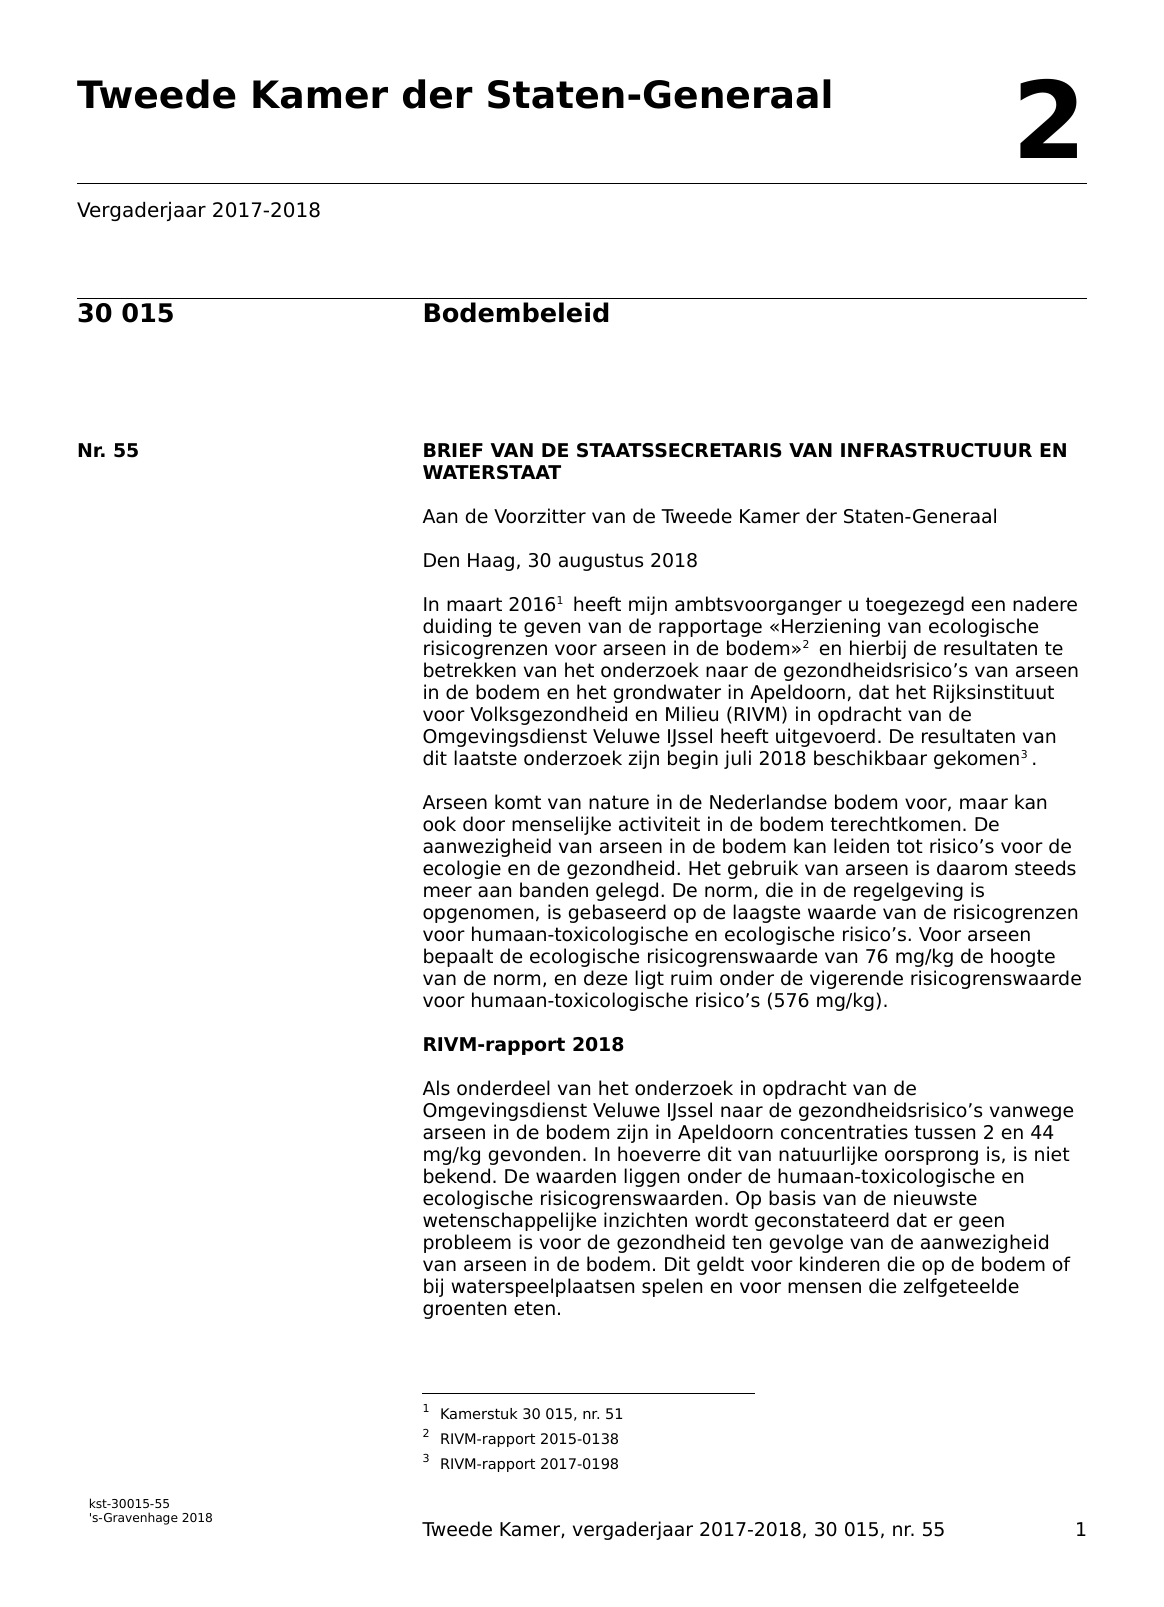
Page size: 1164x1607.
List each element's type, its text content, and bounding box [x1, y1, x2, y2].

text Kamerstuk 30 015, nr. 51 [422, 1402, 1087, 1424]
text RIVM-rapport 2015-0138 [422, 1427, 1087, 1449]
text Aan de Voorzitter van de Tweede Kamer der Staten-Generaal [422, 506, 1087, 528]
subtitle Nr. 55 BRIEF VAN DE STAATSSECRETARIS VAN INFRASTRUCTUUR EN WATERSTAAT [77, 440, 1087, 484]
text In maart 2016 heeft mijn ambtsvoorganger u toegezegd een nadere duiding te geven van de rapportage «Herziening van ecologische risicogrenzen voor arseen in de bodem» en hierbij de resultaten te betrekken van het onderzoek naar de gezondheidsrisico’s van arseen in de bodem en het grondwater in Apeldoorn, dat het Rijksinstituut voor Volksgezondheid en Milieu (RIVM) in opdracht van de Omgevingsdienst Veluwe IJssel heeft uitgevoerd. De resultaten van dit laatste onderzoek zijn begin juli 2018 beschikbaar gekomen. [422, 594, 1087, 770]
text Den Haag, 30 augustus 2018 [422, 550, 1087, 572]
text 's-Gravenhage 2018 [88, 1511, 323, 1525]
table_header 2 [886, 59, 1087, 183]
text kst-30015-55 [88, 1497, 323, 1511]
table_cell Vergaderjaar 2017-2018 [77, 184, 1087, 298]
subtitle RIVM-rapport 2018 [422, 1034, 1087, 1056]
text Als onderdeel van het onderzoek in opdracht van de Omgevingsdienst Veluwe IJssel naar de gezondheidsrisico’s vanwege arseen in de bodem zijn in Apeldoorn concentraties tussen 2 en 44 mg/kg gevonden. In hoeverre dit van natuurlijke oorsprong is, is niet bekend. De waarden liggen onder de humaan-toxicologische en ecologische risicogrenswaarden. Op basis van de nieuwste wetenschappelijke inzichten wordt geconstateerd dat er geen probleem is voor de gezondheid ten gevolge van de aanwezigheid van arseen in de bodem. Dit geldt voor kinderen die op de bodem of bij waterspeelplaatsen spelen en voor mensen die zelfgeteelde groenten eten. [422, 1078, 1087, 1320]
table_header Tweede Kamer der Staten-Generaal [77, 59, 886, 183]
text Arseen komt van nature in de Nederlandse bodem voor, maar kan ook door menselijke activiteit in de bodem terechtkomen. De aanwezigheid van arseen in de bodem kan leiden tot risico’s voor de ecologie en de gezondheid. Het gebruik van arseen is daarom steeds meer aan banden gelegd. De norm, die in de regelgeving is opgenomen, is gebaseerd op de laagste waarde van de risicogrenzen voor humaan-toxicologische en ecologische risico’s. Voor arseen bepaalt de ecologische risicogrenswaarde van 76 mg/kg de hoogte van de norm, en deze ligt ruim onder de vigerende risicogrenswaarde voor humaan-toxicologische risico’s (576 mg/kg). [422, 792, 1087, 1012]
subtitle 30 015 Bodembeleid [77, 299, 1087, 329]
text RIVM-rapport 2017-0198 [422, 1452, 1087, 1474]
